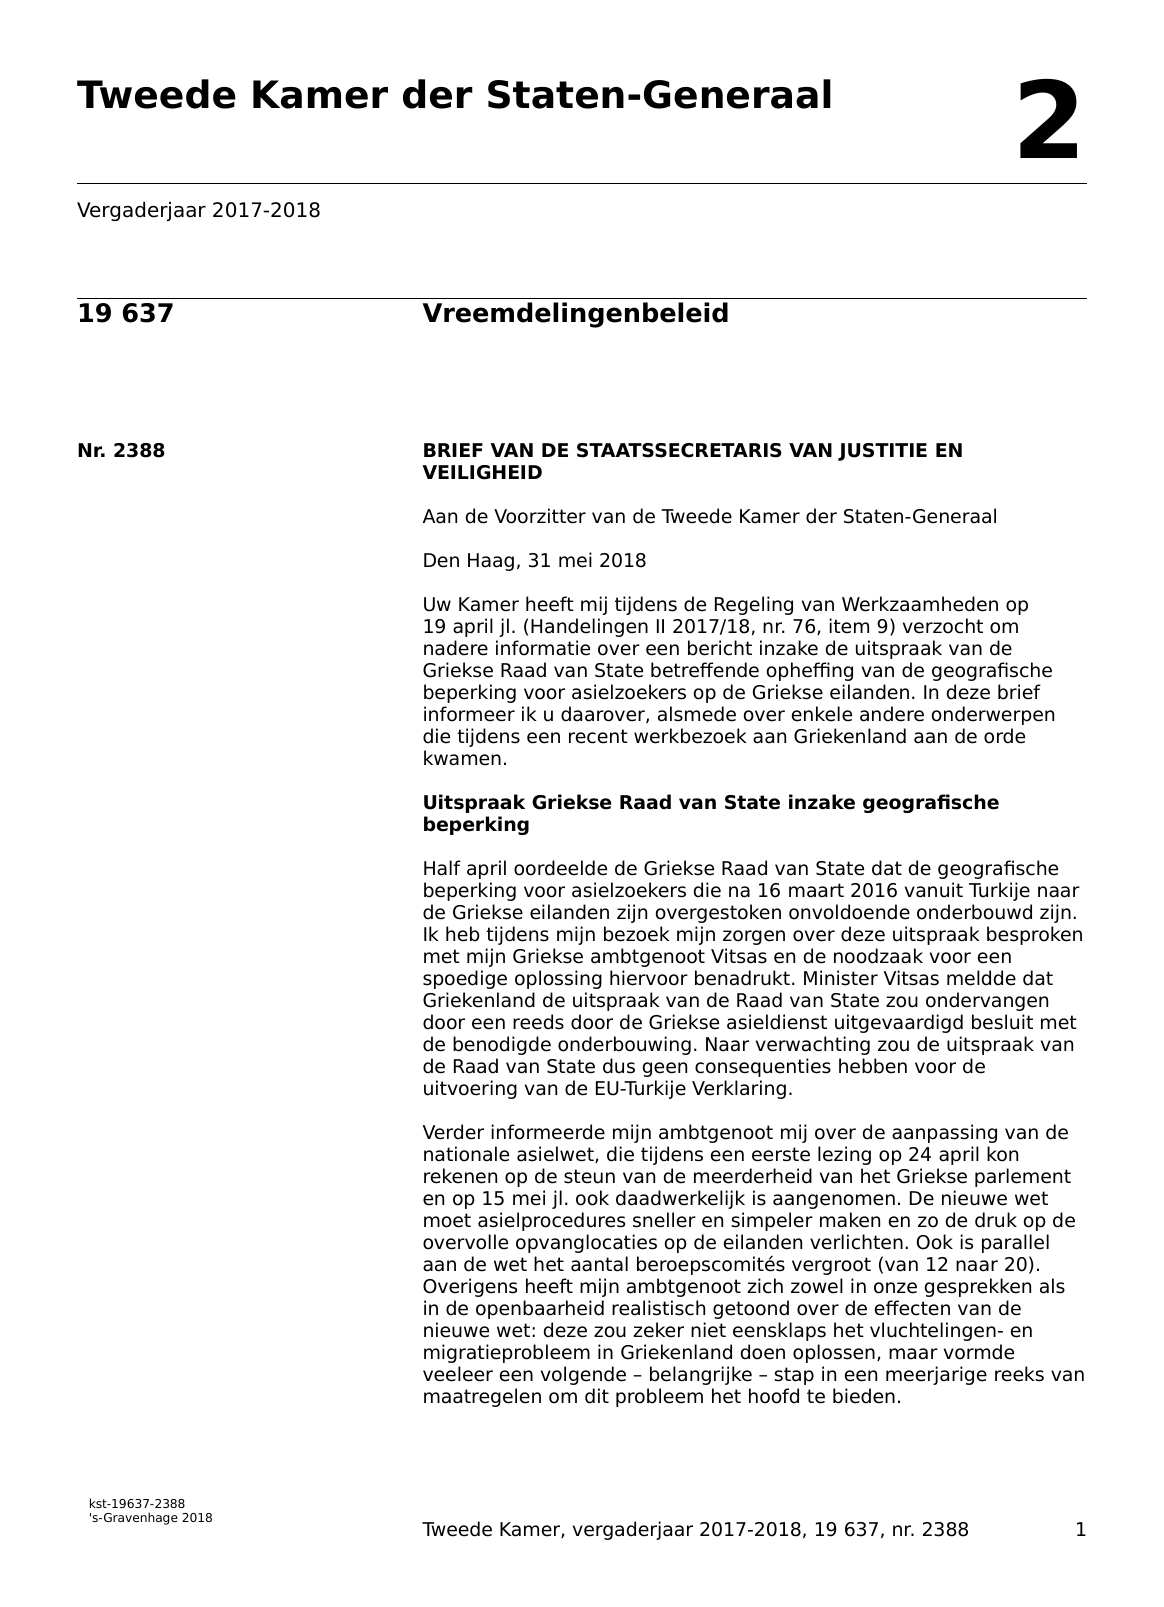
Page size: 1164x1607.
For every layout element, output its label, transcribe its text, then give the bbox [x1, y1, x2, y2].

text Den Haag, 31 mei 2018 [422, 550, 1087, 572]
table_header Tweede Kamer der Staten-Generaal [77, 59, 886, 183]
text Half april oordeelde de Griekse Raad van State dat de geografische beperking voor asielzoekers die na 16 maart 2016 vanuit Turkije naar de Griekse eilanden zijn overgestoken onvoldoende onderbouwd zijn. Ik heb tijdens mijn bezoek mijn zorgen over deze uitspraak besproken met mijn Griekse ambtgenoot Vitsas en de noodzaak voor een spoedige oplossing hiervoor benadrukt. Minister Vitsas meldde dat Griekenland de uitspraak van de Raad van State zou ondervangen door een reeds door de Griekse asieldienst uitgevaardigd besluit met de benodigde onderbouwing. Naar verwachting zou de uitspraak van de Raad van State dus geen consequenties hebben voor de uitvoering van de EU-Turkije Verklaring. [422, 858, 1087, 1100]
table_header 2 [886, 59, 1087, 183]
subtitle Nr. 2388 BRIEF VAN DE STAATSSECRETARIS VAN JUSTITIE EN VEILIGHEID [77, 440, 1087, 484]
text Verder informeerde mijn ambtgenoot mij over de aanpassing van de nationale asielwet, die tijdens een eerste lezing op 24 april kon rekenen op de steun van de meerderheid van het Griekse parlement en op 15 mei jl. ook daadwerkelijk is aangenomen. De nieuwe wet moet asielprocedures sneller en simpeler maken en zo de druk op de overvolle opvanglocaties op de eilanden verlichten. Ook is parallel aan de wet het aantal beroepscomités vergroot (van 12 naar 20). Overigens heeft mijn ambtgenoot zich zowel in onze gesprekken als in de openbaarheid realistisch getoond over de effecten van de nieuwe wet: deze zou zeker niet eensklaps het vluchtelingen- en migratieprobleem in Griekenland doen oplossen, maar vormde veeleer een volgende – belangrijke – stap in een meerjarige reeks van maatregelen om dit probleem het hoofd te bieden. [422, 1122, 1087, 1408]
text Uw Kamer heeft mij tijdens de Regeling van Werkzaamheden op 19 april jl. (Handelingen II 2017/18, nr. 76, item 9) verzocht om nadere informatie over een bericht inzake de uitspraak van de Griekse Raad van State betreffende opheffing van de geografische beperking voor asielzoekers op de Griekse eilanden. In deze brief informeer ik u daarover, alsmede over enkele andere onderwerpen die tijdens een recent werkbezoek aan Griekenland aan de orde kwamen. [422, 594, 1087, 770]
text 's-Gravenhage 2018 [88, 1511, 323, 1525]
text kst-19637-2388 [88, 1497, 323, 1511]
text Aan de Voorzitter van de Tweede Kamer der Staten-Generaal [422, 506, 1087, 528]
subtitle Uitspraak Griekse Raad van State inzake geografische beperking [422, 792, 1087, 836]
table_cell Vergaderjaar 2017-2018 [77, 184, 1087, 298]
subtitle 19 637 Vreemdelingenbeleid [77, 299, 1087, 329]
